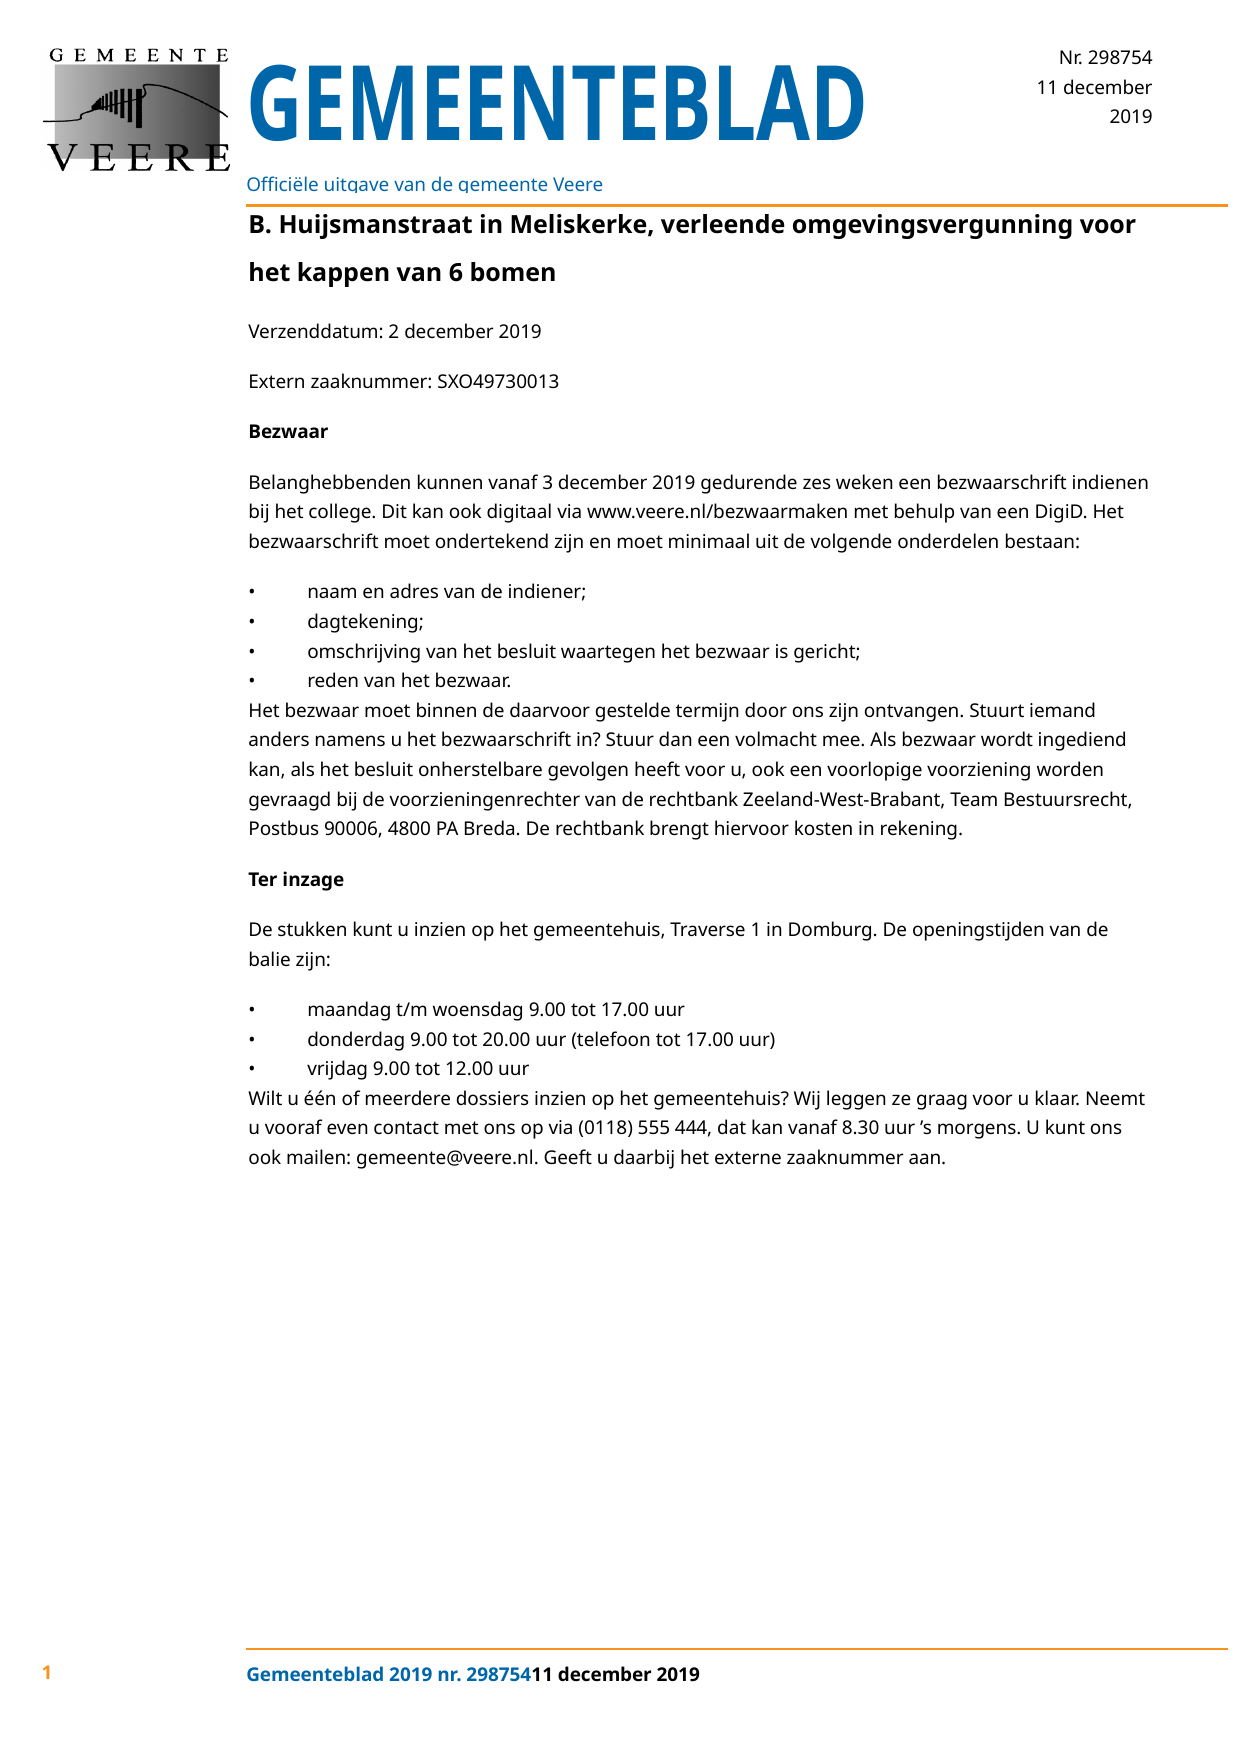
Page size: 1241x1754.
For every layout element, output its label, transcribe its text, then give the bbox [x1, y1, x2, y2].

list vrijdag 9.00 tot 12.00 uur [248, 1055, 1152, 1081]
list donderdag 9.00 tot 20.00 uur (telefoon tot 17.00 uur) [248, 1026, 1152, 1052]
text Ter inzage [248, 866, 1152, 892]
text B. Huijsmanstraat in Meliskerke, verleende omgevingsvergunning voor het kappen van 6 bomen [248, 207, 1152, 288]
picture [41, 47, 231, 172]
text De stukken kunt u inzien op het gemeentehuis, Traverse 1 in Domburg. De openingstijden van de balie zijn: [248, 916, 1152, 972]
list dagtekening; [248, 608, 1152, 634]
text Bezwaar [248, 419, 1152, 444]
list omschrijving van het besluit waartegen het bezwaar is gericht; [248, 638, 1152, 664]
text Wilt u één of meerdere dossiers inzien op het gemeentehuis? Wij leggen ze graag voor u klaar. Neemt u vooraf even contact met ons op via (0118) 555 444, dat kan vanaf 8.30 uur ’s morgens. U kunt ons ook mailen: gemeente@veere.nl. Geeft u daarbij het externe zaaknummer aan. [248, 1085, 1152, 1170]
text Verzenddatum: 2 december 2019 [248, 318, 1152, 344]
text Belanghebbenden kunnen vanaf 3 december 2019 gedurende zes weken een bezwaarschrift indienen bij het college. Dit kan ook digitaal via www.veere.nl/bezwaarmaken met behulp van een DigiD. Het bezwaarschrift moet ondertekend zijn en moet minimaal uit de volgende onderdelen bestaan: [248, 469, 1152, 554]
text Extern zaaknummer: SXO49730013 [248, 368, 1152, 394]
list maandag t/m woensdag 9.00 tot 17.00 uur [248, 996, 1152, 1022]
text Het bezwaar moet binnen de daarvoor gestelde termijn door ons zijn ontvangen. Stuurt iemand anders namens u het bezwaarschrift in? Stuur dan een volmacht mee. Als bezwaar wordt ingediend kan, als het besluit onherstelbare gevolgen heeft voor u, ook een voorlopige voorziening worden gevraagd bij de voorzieningenrechter van de rechtbank Zeeland-West-Brabant, Team Bestuursrecht, Postbus 90006, 4800 PA Breda. De rechtbank brengt hiervoor kosten in rekening. [248, 697, 1152, 841]
list reden van het bezwaar. [248, 667, 1152, 693]
list naam en adres van de indiener; [248, 579, 1152, 604]
